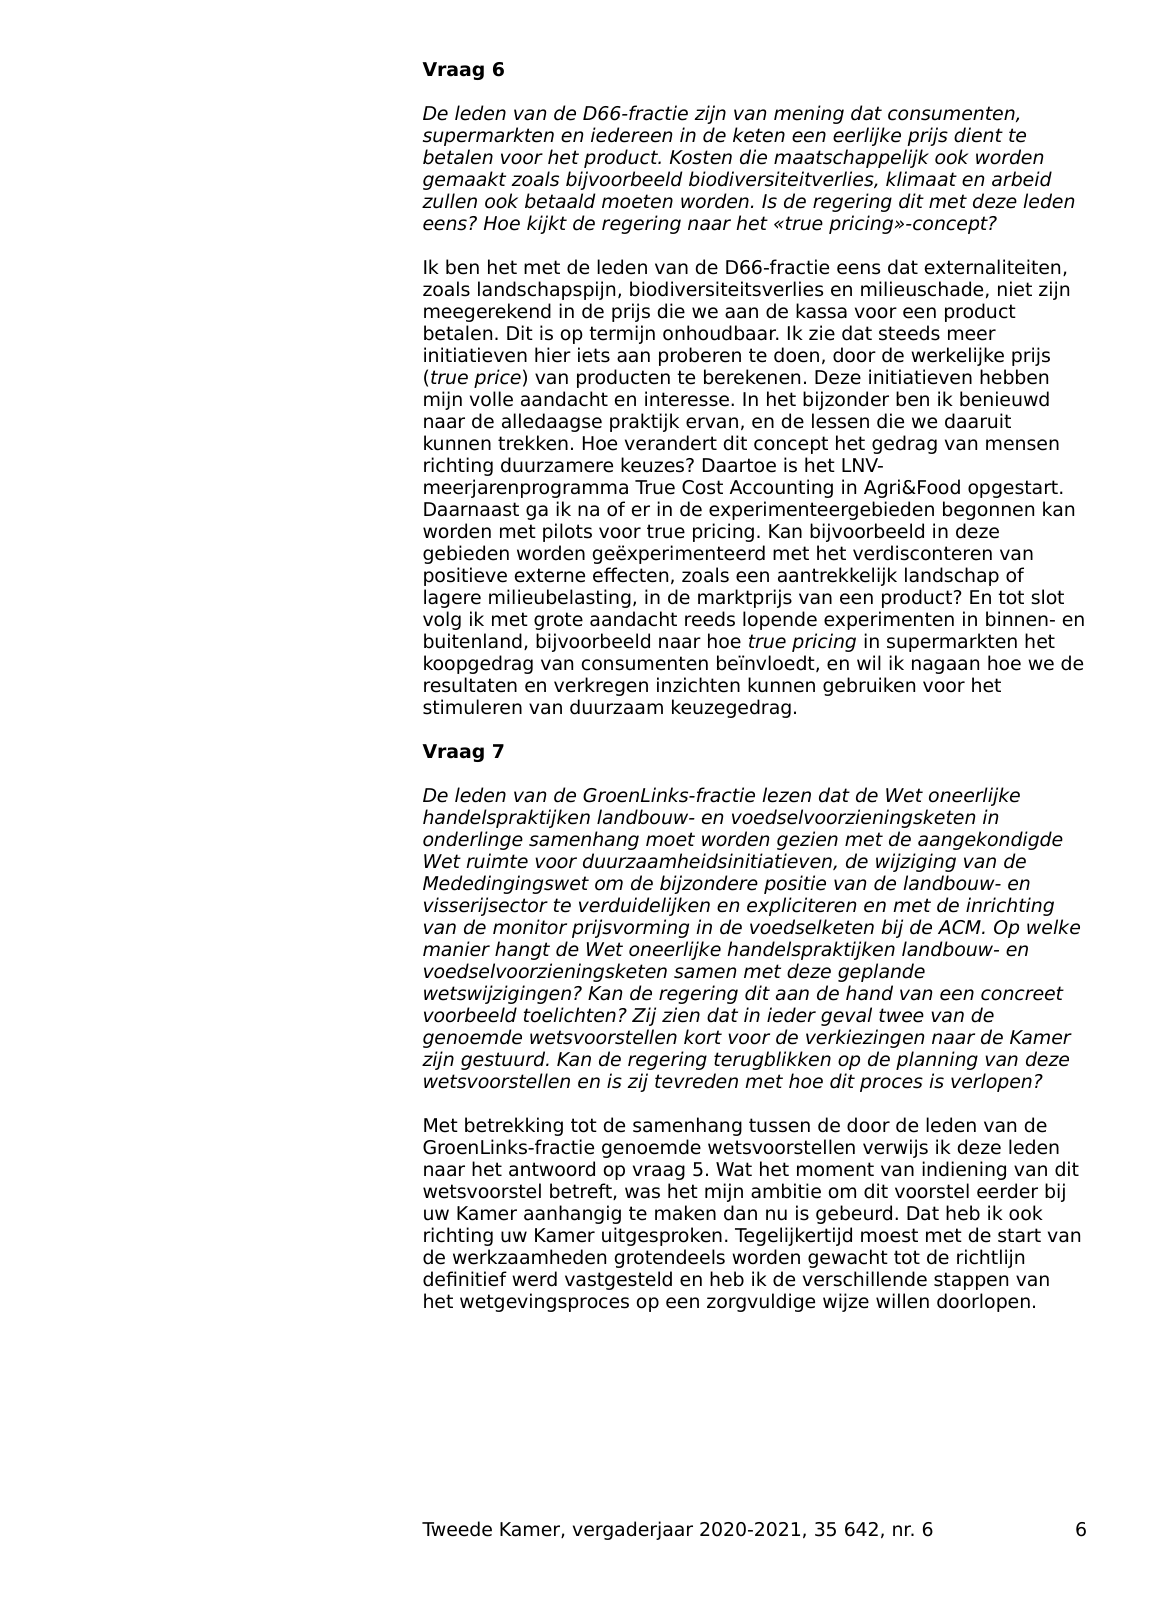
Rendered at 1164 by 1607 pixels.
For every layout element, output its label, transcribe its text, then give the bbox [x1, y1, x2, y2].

text De leden van de GroenLinks-fractie lezen dat de Wet oneerlijke handelspraktijken landbouw- en voedselvoorzieningsketen in onderlinge samenhang moet worden gezien met de aangekondigde Wet ruimte voor duurzaamheidsinitiatieven, de wijziging van de Mededingingswet om de bijzondere positie van de landbouw- en visserijsector te verduidelijken en expliciteren en met de inrichting van de monitor prijsvorming in de voedselketen bij de ACM. Op welke manier hangt de Wet oneerlijke handelspraktijken landbouw- en voedselvoorzieningsketen samen met deze geplande wetswijzigingen? Kan de regering dit aan de hand van een concreet voorbeeld toelichten? Zij zien dat in ieder geval twee van de genoemde wetsvoorstellen kort voor de verkiezingen naar de Kamer zijn gestuurd. Kan de regering terugblikken op de planning van deze wetsvoorstellen en is zij tevreden met hoe dit proces is verlopen? [422, 785, 1087, 1093]
text De leden van de D66-fractie zijn van mening dat consumenten, supermarkten en iedereen in de keten een eerlijke prijs dient te betalen voor het product. Kosten die maatschappelijk ook worden gemaakt zoals bijvoorbeeld biodiversiteitverlies, klimaat en arbeid zullen ook betaald moeten worden. Is de regering dit met deze leden eens? Hoe kijkt de regering naar het «true pricing»-concept? [422, 103, 1087, 235]
subtitle Vraag 7 [422, 741, 1087, 763]
subtitle Vraag 6 [422, 59, 1087, 81]
text Ik ben het met de leden van de D66-fractie eens dat externaliteiten, zoals landschapspijn, biodiversiteitsverlies en milieuschade, niet zijn meegerekend in de prijs die we aan de kassa voor een product betalen. Dit is op termijn onhoudbaar. Ik zie dat steeds meer initiatieven hier iets aan proberen te doen, door de werkelijke prijs (true price) van producten te berekenen. Deze initiatieven hebben mijn volle aandacht en interesse. In het bijzonder ben ik benieuwd naar de alledaagse praktijk ervan, en de lessen die we daaruit kunnen trekken. Hoe verandert dit concept het gedrag van mensen richting duurzamere keuzes? Daartoe is het LNV-meerjarenprogramma True Cost Accounting in Agri&Food opgestart. Daarnaast ga ik na of er in de experimenteergebieden begonnen kan worden met pilots voor true pricing. Kan bijvoorbeeld in deze gebieden worden geëxperimenteerd met het verdisconteren van positieve externe effecten, zoals een aantrekkelijk landschap of lagere milieubelasting, in de marktprijs van een product? En tot slot volg ik met grote aandacht reeds lopende experimenten in binnen- en buitenland, bijvoorbeeld naar hoe true pricing in supermarkten het koopgedrag van consumenten beïnvloedt, en wil ik nagaan hoe we de resultaten en verkregen inzichten kunnen gebruiken voor het stimuleren van duurzaam keuzegedrag. [422, 257, 1087, 719]
text Met betrekking tot de samenhang tussen de door de leden van de GroenLinks-fractie genoemde wetsvoorstellen verwijs ik deze leden naar het antwoord op vraag 5. Wat het moment van indiening van dit wetsvoorstel betreft, was het mijn ambitie om dit voorstel eerder bij uw Kamer aanhangig te maken dan nu is gebeurd. Dat heb ik ook richting uw Kamer uitgesproken. Tegelijkertijd moest met de start van de werkzaamheden grotendeels worden gewacht tot de richtlijn definitief werd vastgesteld en heb ik de verschillende stappen van het wetgevingsproces op een zorgvuldige wijze willen doorlopen. [422, 1115, 1087, 1313]
